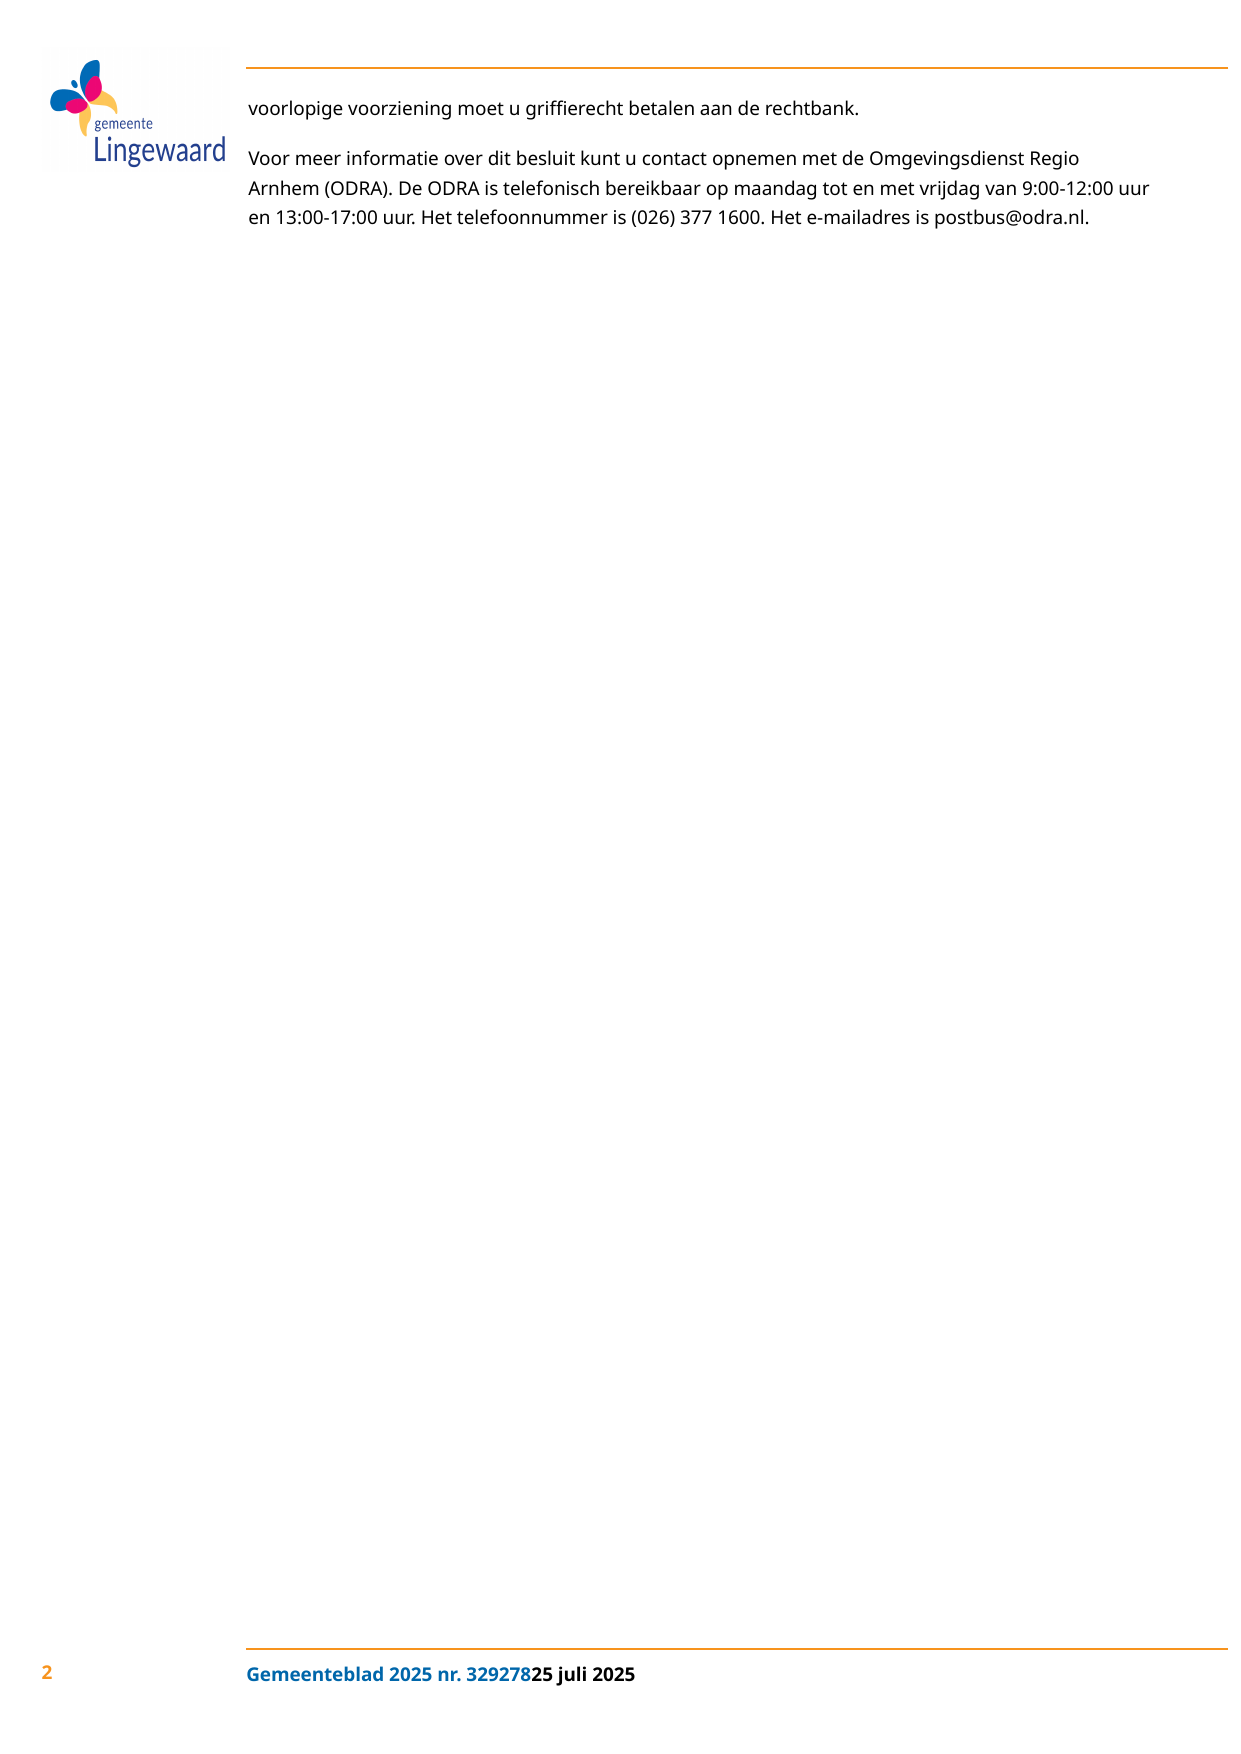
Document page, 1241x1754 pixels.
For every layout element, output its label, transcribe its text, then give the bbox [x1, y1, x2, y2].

picture [41, 47, 231, 172]
text voorlopige voorziening moet u griffierecht betalen aan de rechtbank. [248, 95, 1152, 121]
text Voor meer informatie over dit besluit kunt u contact opnemen met de Omgevingsdienst Regio Arnhem (ODRA). De ODRA is telefonisch bereikbaar op maandag tot en met vrijdag van 9:00-12:00 uur en 13:00-17:00 uur. Het telefoonnummer is (026) 377 1600. Het e-mailadres is postbus@odra.nl. [248, 145, 1152, 230]
